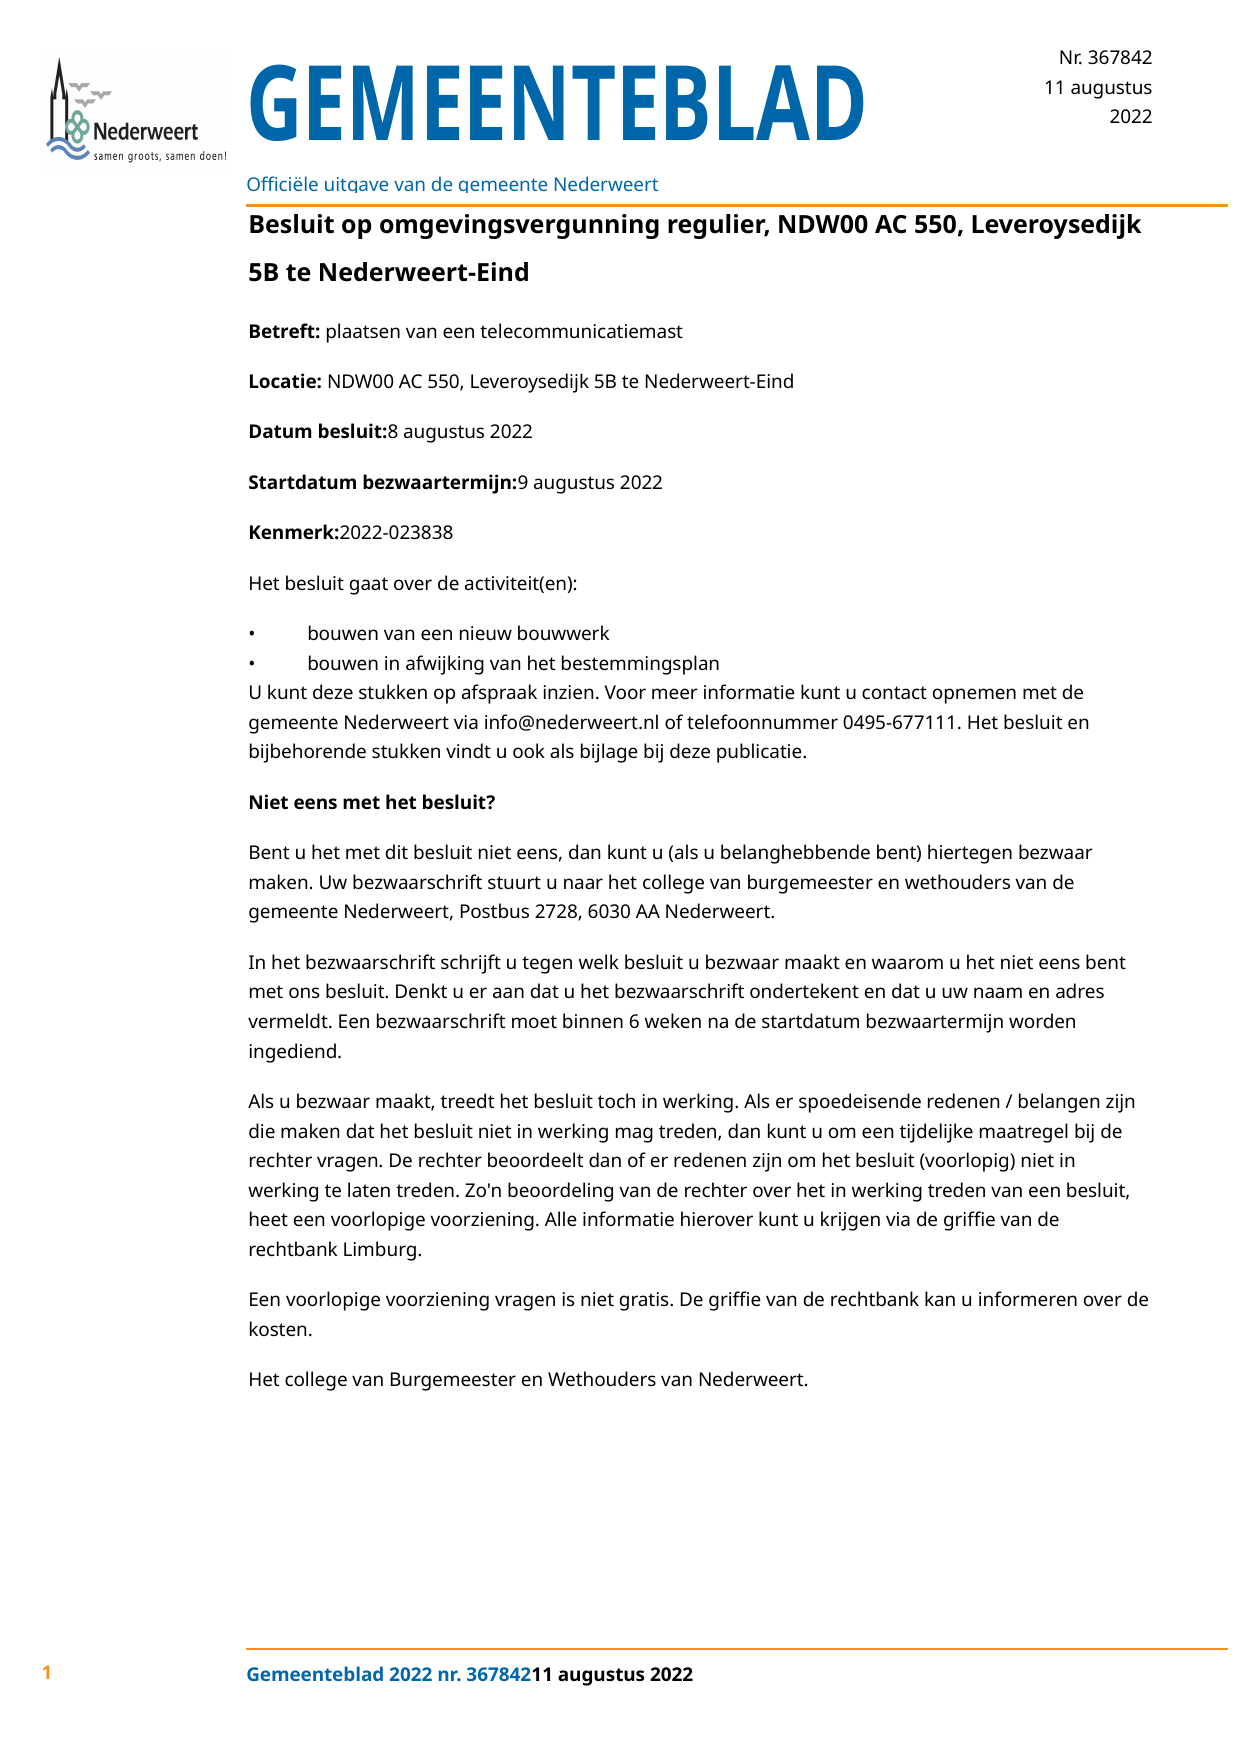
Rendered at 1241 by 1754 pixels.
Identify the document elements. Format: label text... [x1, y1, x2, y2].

text In het bezwaarschrift schrijft u tegen welk besluit u bezwaar maakt en waarom u het niet eens bent met ons besluit. Denkt u er aan dat u het bezwaarschrift ondertekent en dat u uw naam en adres vermeldt. Een bezwaarschrift moet binnen 6 weken na de startdatum bezwaartermijn worden ingediend. [248, 949, 1152, 1064]
text Bent u het met dit besluit niet eens, dan kunt u (als u belanghebbende bent) hiertegen bezwaar maken. Uw bezwaarschrift stuurt u naar het college van burgemeester en wethouders van de gemeente Nederweert, Postbus 2728, 6030 AA Nederweert. [248, 839, 1152, 924]
list bouwen in afwijking van het bestemmingsplan [248, 650, 1152, 676]
text Besluit op omgevingsvergunning regulier, NDW00 AC 550, Leveroysedijk 5B te Nederweert-Eind [248, 207, 1152, 288]
text Een voorlopige voorziening vragen is niet gratis. De griffie van de rechtbank kan u informeren over de kosten. [248, 1287, 1152, 1342]
picture [41, 47, 231, 172]
text Kenmerk:2022-023838 [248, 519, 1152, 545]
text Het college van Burgemeester en Wethouders van Nederweert. [248, 1367, 1152, 1392]
text Als u bezwaar maakt, treedt het besluit toch in werking. Als er spoedeisende redenen / belangen zijn die maken dat het besluit niet in werking mag treden, dan kunt u om een tijdelijke maatregel bij de rechter vragen. De rechter beoordeelt dan of er redenen zijn om het besluit (voorlopig) niet in werking te laten treden. Zo'n beoordeling van de rechter over het in werking treden van een besluit, heet een voorlopige voorziening. Alle informatie hierover kunt u krijgen via de griffie van de rechtbank Limburg. [248, 1088, 1152, 1262]
text Betreft: plaatsen van een telecommunicatiemast [248, 318, 1152, 344]
text Datum besluit:8 augustus 2022 [248, 419, 1152, 444]
text Locatie: NDW00 AC 550, Leveroysedijk 5B te Nederweert-Eind [248, 368, 1152, 394]
text Het besluit gaat over de activiteit(en): [248, 570, 1152, 596]
list bouwen van een nieuw bouwwerk [248, 620, 1152, 646]
text Startdatum bezwaartermijn:9 augustus 2022 [248, 469, 1152, 495]
text U kunt deze stukken op afspraak inzien. Voor meer informatie kunt u contact opnemen met de gemeente Nederweert via info@nederweert.nl of telefoonnummer 0495-677111. Het besluit en bijbehorende stukken vindt u ook als bijlage bij deze publicatie. [248, 679, 1152, 764]
text Niet eens met het besluit? [248, 789, 1152, 815]
